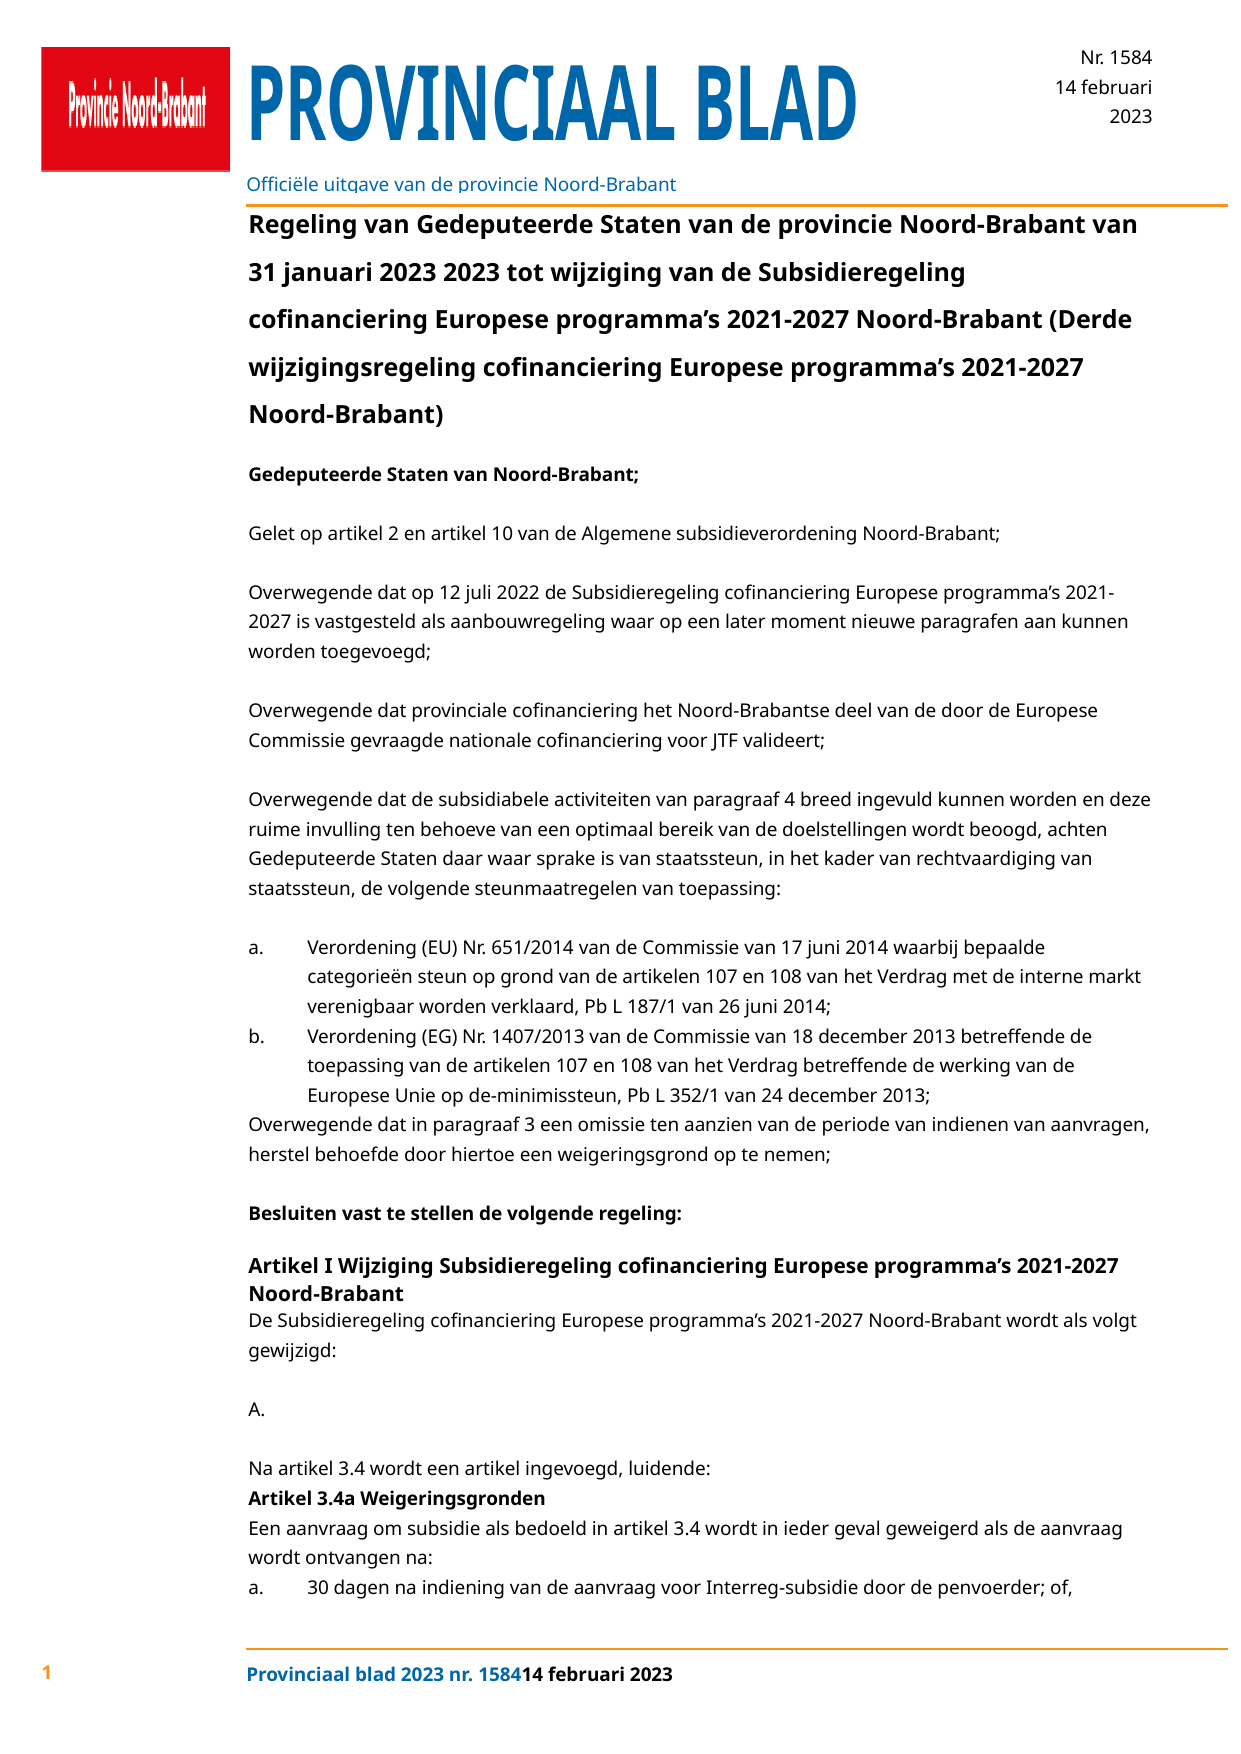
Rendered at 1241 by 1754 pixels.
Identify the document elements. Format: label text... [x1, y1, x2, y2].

text Gelet op artikel 2 en artikel 10 van de Algemene subsidieverordening Noord-Brabant; [248, 520, 1152, 546]
text Overwegende dat de subsidiabele activiteiten van paragraaf 4 breed ingevuld kunnen worden en deze ruime invulling ten behoeve van een optimaal bereik van de doelstellingen wordt beoogd, achten Gedeputeerde Staten daar waar sprake is van staatssteun, in het kader van rechtvaardiging van staatssteun, de volgende steunmaatregelen van toepassing: [248, 786, 1152, 901]
list Verordening (EU) Nr. 651/2014 van de Commissie van 17 juni 2014 waarbij bepaalde categorieën steun op grond van de artikelen 107 en 108 van het Verdrag met de interne markt verenigbaar worden verklaard, Pb L 187/1 van 26 juni 2014; [248, 934, 1152, 1019]
list Verordening (EG) Nr. 1407/2013 van de Commissie van 18 december 2013 betreffende de toepassing van de artikelen 107 en 108 van het Verdrag betreffende de werking van de Europese Unie op de-minimissteun, Pb L 352/1 van 24 december 2013; [248, 1023, 1152, 1108]
text Na artikel 3.4 wordt een artikel ingevoegd, luidende: [248, 1456, 1152, 1481]
text A. [248, 1396, 1152, 1422]
list 30 dagen na indiening van de aanvraag voor Interreg-subsidie door de penvoerder; of, [248, 1574, 1152, 1599]
text Overwegende dat provinciale cofinanciering het Noord-Brabantse deel van de door de Europese Commissie gevraagde nationale cofinanciering voor JTF valideert; [248, 697, 1152, 753]
text Artikel 3.4a Weigeringsgronden [248, 1485, 1152, 1511]
text Regeling van Gedeputeerde Staten van de provincie Noord-Brabant van 31 januari 2023 2023 tot wijziging van de Subsidieregeling cofinanciering Europese programma’s 2021-2027 Noord-Brabant (Derde wijzigingsregeling cofinanciering Europese programma’s 2021-2027 Noord-Brabant) [248, 207, 1152, 431]
text Een aanvraag om subsidie als bedoeld in artikel 3.4 wordt in ieder geval geweigerd als de aanvraag wordt ontvangen na: [248, 1515, 1152, 1570]
text De Subsidieregeling cofinanciering Europese programma’s 2021-2027 Noord-Brabant wordt als volgt gewijzigd: [248, 1308, 1152, 1363]
text Overwegende dat op 12 juli 2022 de Subsidieregeling cofinanciering Europese programma’s 2021-2027 is vastgesteld als aanbouwregeling waar op een later moment nieuwe paragrafen aan kunnen worden toegevoegd; [248, 579, 1152, 664]
text Overwegende dat in paragraaf 3 een omissie ten aanzien van de periode van indienen van aanvragen, herstel behoefde door hiertoe een weigeringsgrond op te nemen; [248, 1112, 1152, 1167]
text Besluiten vast te stellen de volgende regeling: [248, 1200, 1152, 1226]
text Artikel I Wijziging Subsidieregeling cofinanciering Europese programma’s 2021-2027 Noord-Brabant [248, 1251, 1152, 1308]
picture [41, 47, 231, 172]
text Gedeputeerde Staten van Noord-Brabant; [248, 461, 1152, 486]
